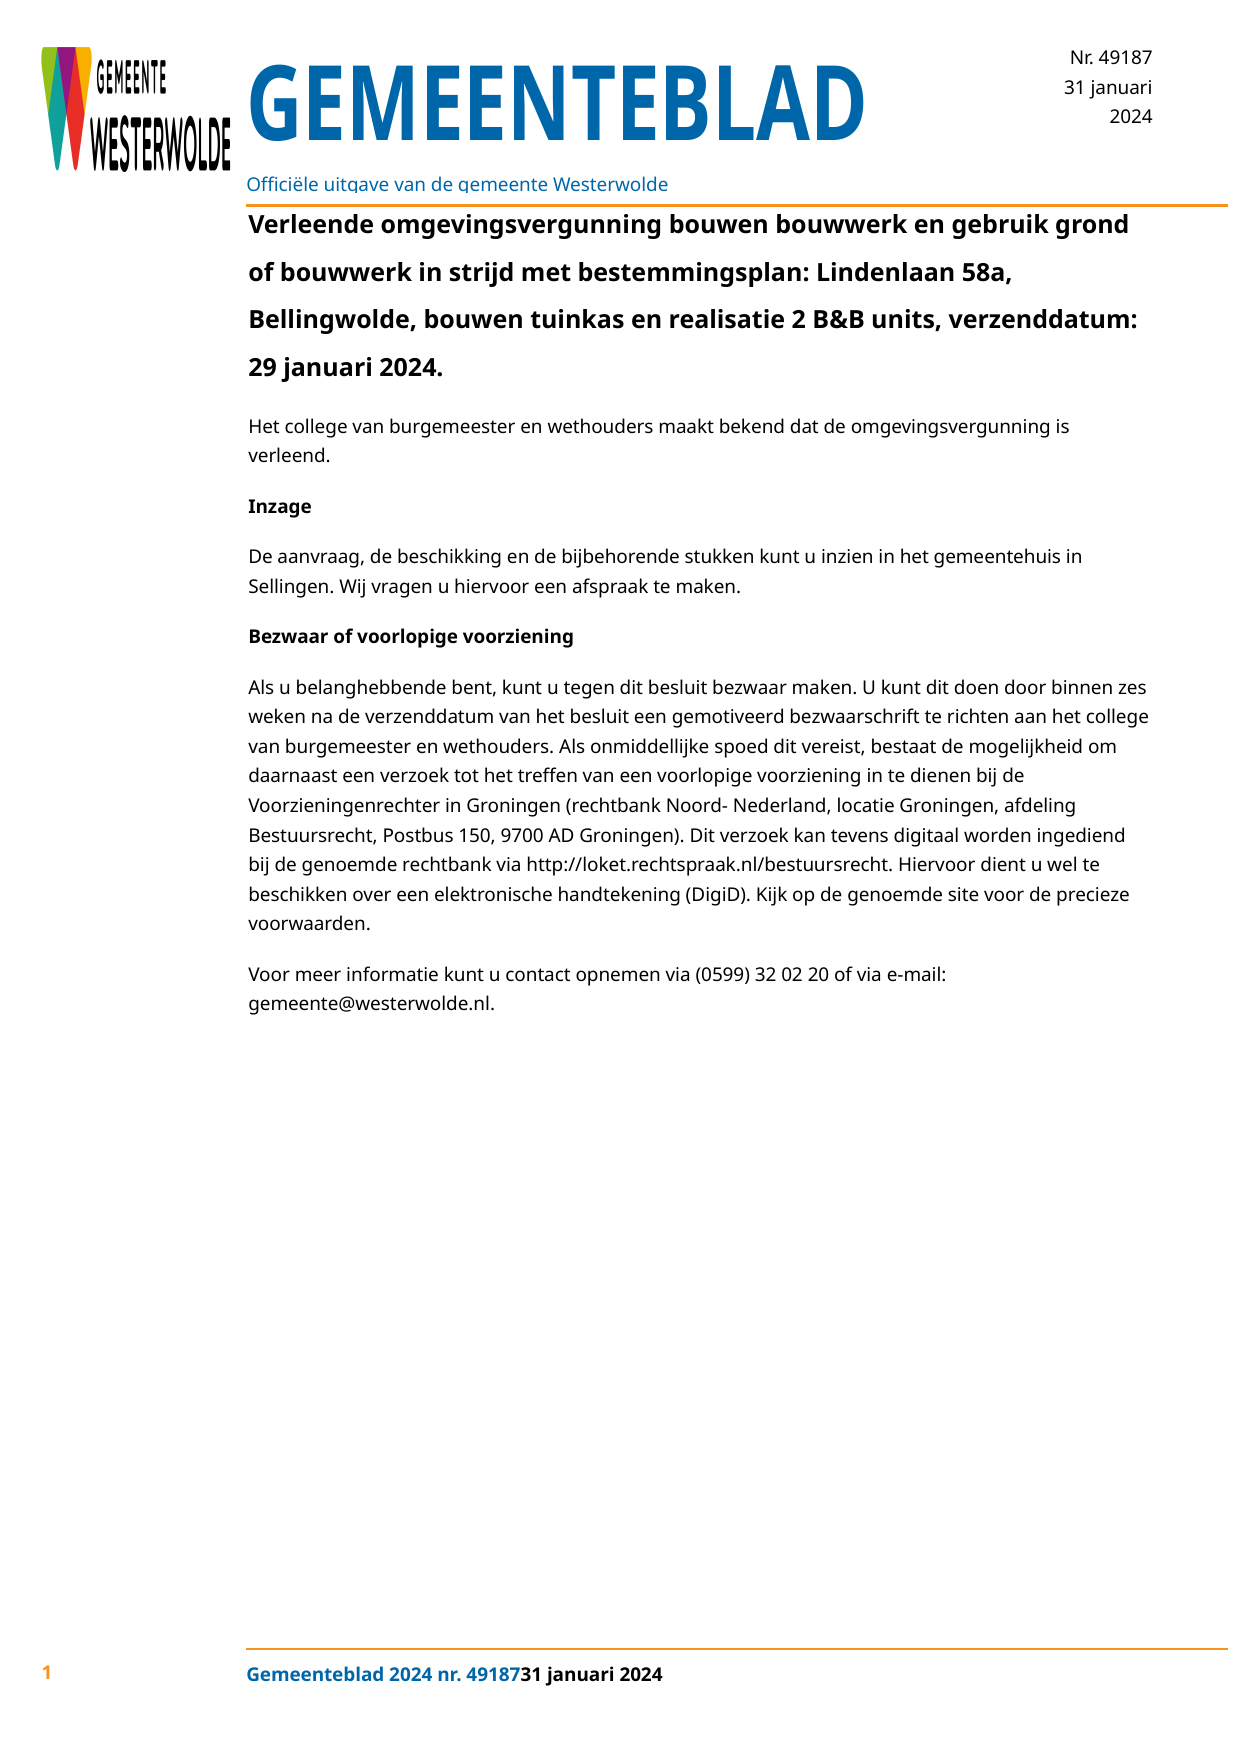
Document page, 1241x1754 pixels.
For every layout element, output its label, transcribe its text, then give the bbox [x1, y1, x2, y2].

text Verleende omgevingsvergunning bouwen bouwwerk en gebruik grond of bouwwerk in strijd met bestemmingsplan: Lindenlaan 58a, Bellingwolde, bouwen tuinkas en realisatie 2 B&B units, verzenddatum: 29 januari 2024. [248, 207, 1152, 384]
picture [41, 47, 231, 172]
text Voor meer informatie kunt u contact opnemen via (0599) 32 02 20 of via e-mail: gemeente@westerwolde.nl. [248, 961, 1152, 1016]
text Inzage [248, 493, 1152, 519]
text Bezwaar of voorlopige voorziening [248, 623, 1152, 649]
text Het college van burgemeester en wethouders maakt bekend dat de omgevingsvergunning is verleend. [248, 413, 1152, 468]
text De aanvraag, de beschikking en de bijbehorende stukken kunt u inzien in het gemeentehuis in Sellingen. Wij vragen u hiervoor een afspraak te maken. [248, 543, 1152, 599]
text Als u belanghebbende bent, kunt u tegen dit besluit bezwaar maken. U kunt dit doen door binnen zes weken na de verzenddatum van het besluit een gemotiveerd bezwaarschrift te richten aan het college van burgemeester en wethouders. Als onmiddellijke spoed dit vereist, bestaat de mogelijkheid om daarnaast een verzoek tot het treffen van een voorlopige voorziening in te dienen bij de Voorzieningenrechter in Groningen (rechtbank Noord- Nederland, locatie Groningen, afdeling Bestuursrecht, Postbus 150, 9700 AD Groningen). Dit verzoek kan tevens digitaal worden ingediend bij de genoemde rechtbank via http://loket.rechtspraak.nl/bestuursrecht. Hiervoor dient u wel te beschikken over een elektronische handtekening (DigiD). Kijk op de genoemde site voor de precieze voorwaarden. [248, 674, 1152, 936]
